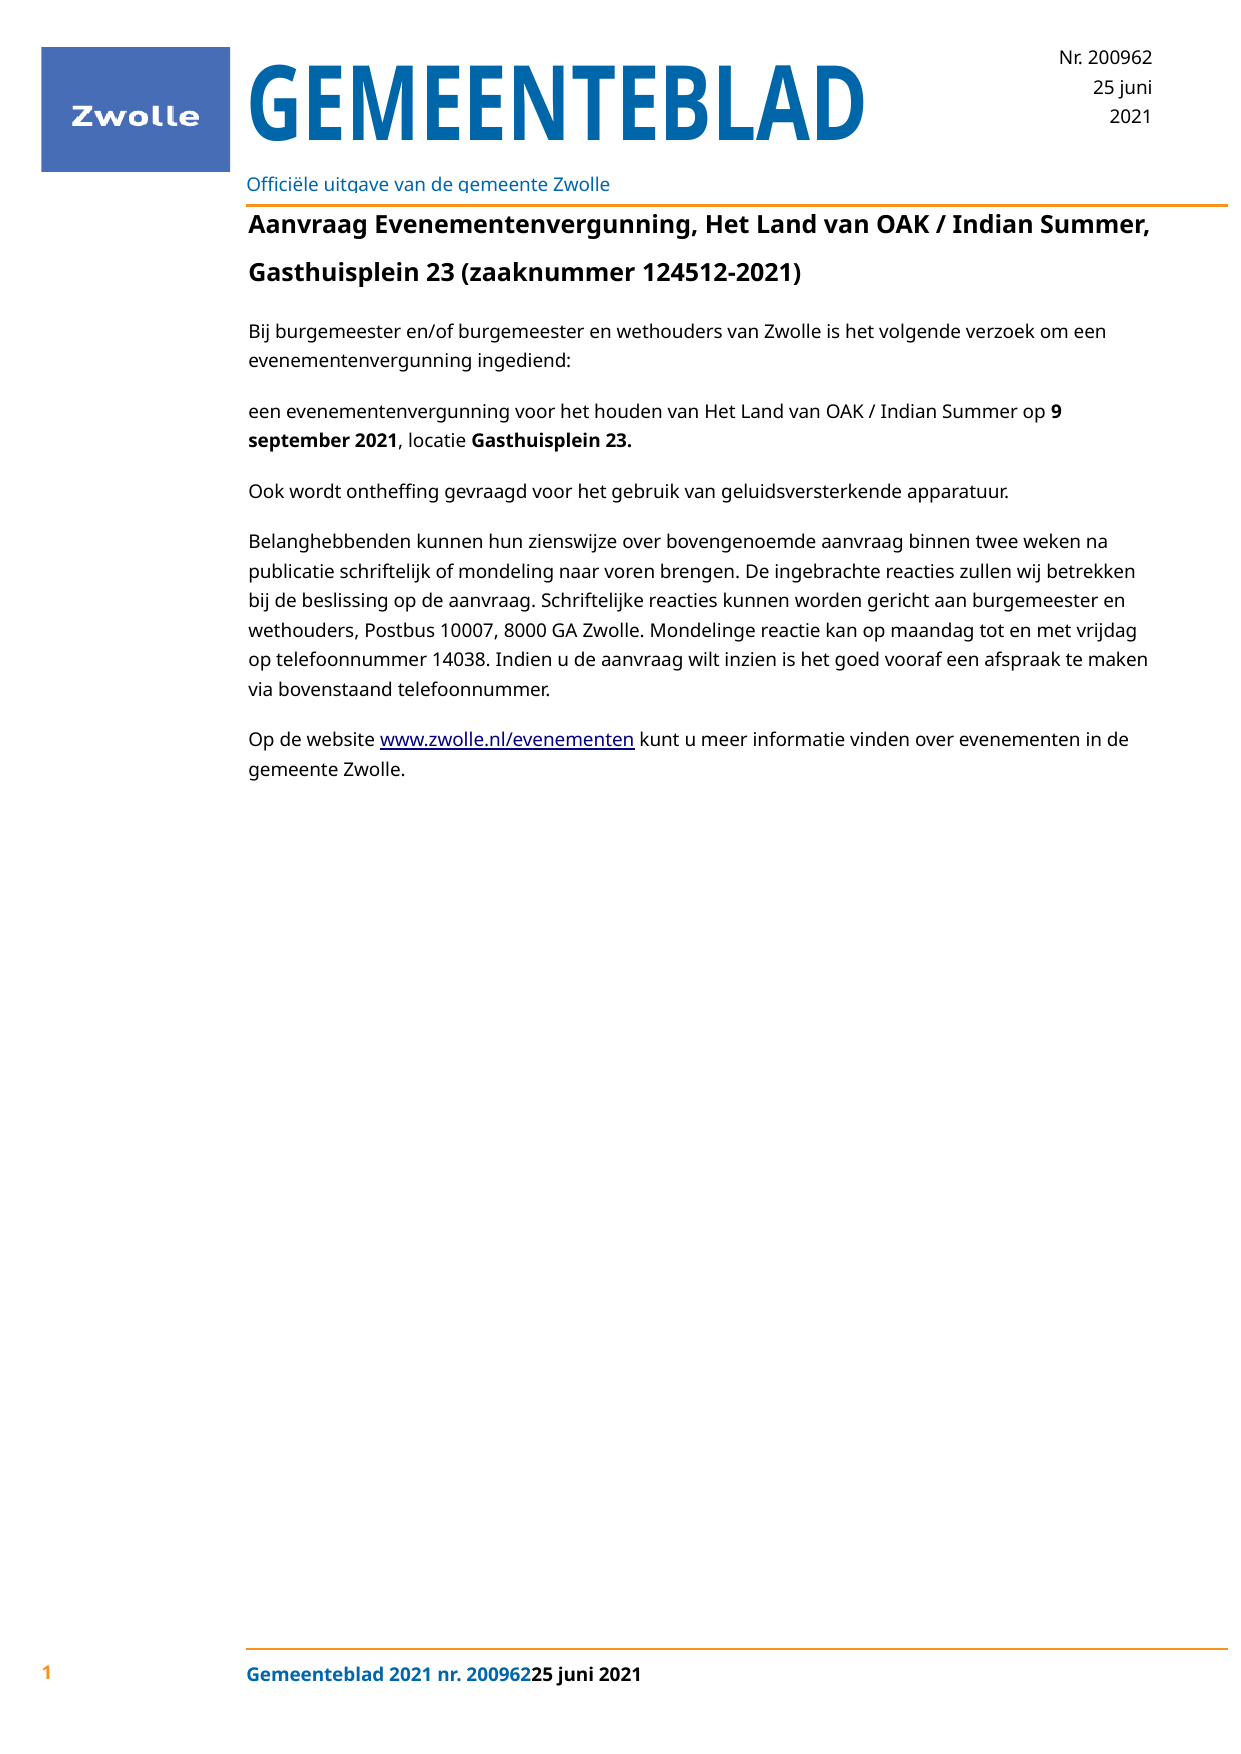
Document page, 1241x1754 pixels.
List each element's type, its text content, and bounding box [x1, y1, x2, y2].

text Ook wordt ontheffing gevraagd voor het gebruik van geluidsversterkende apparatuur. [248, 478, 1152, 504]
text Op de website www.zwolle.nl/evenementen kunt u meer informatie vinden over evenementen in de gemeente Zwolle. [248, 727, 1152, 782]
text een evenementenvergunning voor het houden van Het Land van OAK / Indian Summer op 9 september 2021, locatie Gasthuisplein 23. [248, 398, 1152, 453]
text Bij burgemeester en/of burgemeester en wethouders van Zwolle is het volgende verzoek om een evenementenvergunning ingediend: [248, 318, 1152, 373]
text Belanghebbenden kunnen hun zienswijze over bovengenoemde aanvraag binnen twee weken na publicatie schriftelijk of mondeling naar voren brengen. De ingebrachte reacties zullen wij betrekken bij de beslissing op de aanvraag. Schriftelijke reacties kunnen worden gericht aan burgemeester en wethouders, Postbus 10007, 8000 GA Zwolle. Mondelinge reactie kan op maandag tot en met vrijdag op telefoonnummer 14038. Indien u de aanvraag wilt inzien is het goed vooraf een afspraak te maken via bovenstaand telefoonnummer. [248, 528, 1152, 702]
text Aanvraag Evenementenvergunning, Het Land van OAK / Indian Summer, Gasthuisplein 23 (zaaknummer 124512-2021) [248, 207, 1152, 288]
picture [41, 47, 231, 172]
